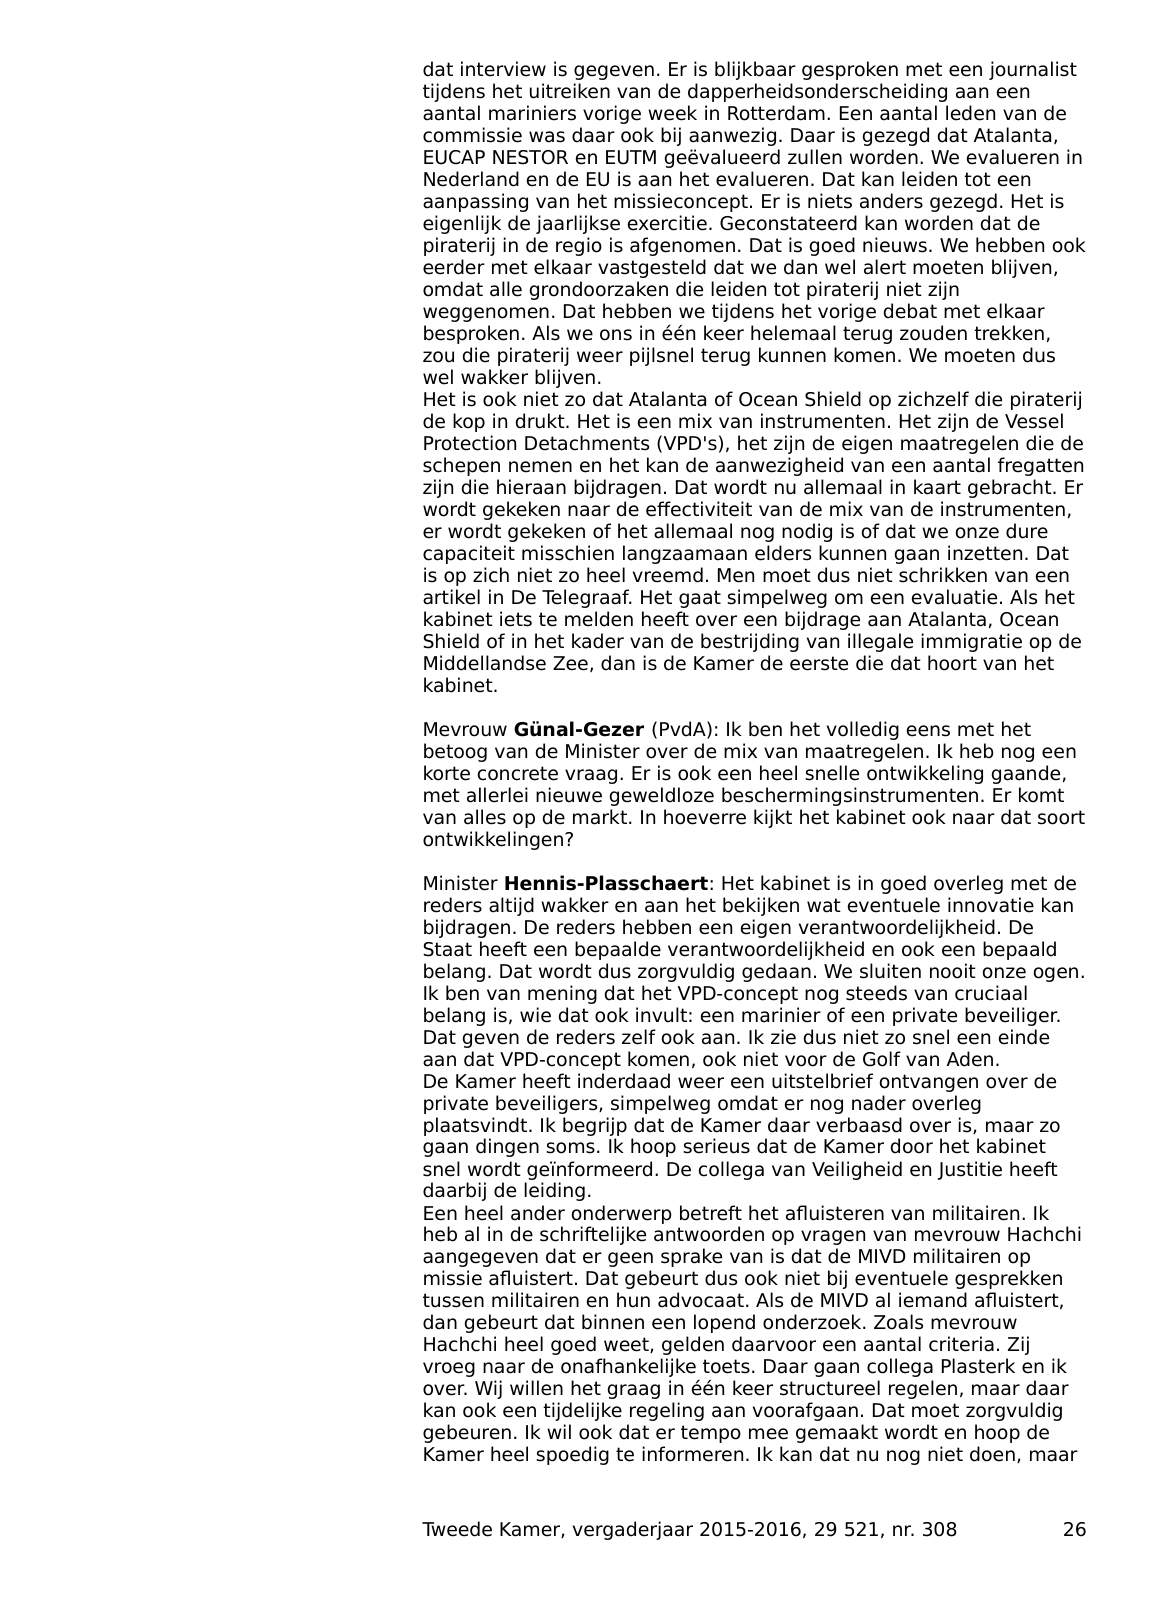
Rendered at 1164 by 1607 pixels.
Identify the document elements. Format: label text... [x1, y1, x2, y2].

text De Kamer heeft inderdaad weer een uitstelbrief ontvangen over de private beveiligers, simpelweg omdat er nog nader overleg plaatsvindt. Ik begrijp dat de Kamer daar verbaasd over is, maar zo gaan dingen soms. Ik hoop serieus dat de Kamer door het kabinet snel wordt geïnformeerd. De collega van Veiligheid en Justitie heeft daarbij de leiding. [422, 1071, 1087, 1202]
text dat interview is gegeven. Er is blijkbaar gesproken met een journalist tijdens het uitreiken van de dapperheidsonderscheiding aan een aantal mariniers vorige week in Rotterdam. Een aantal leden van de commissie was daar ook bij aanwezig. Daar is gezegd dat Atalanta, EUCAP NESTOR en EUTM geëvalueerd zullen worden. We evalueren in Nederland en de EU is aan het evalueren. Dat kan leiden tot een aanpassing van het missieconcept. Er is niets anders gezegd. Het is eigenlijk de jaarlijkse exercitie. Geconstateerd kan worden dat de piraterij in de regio is afgenomen. Dat is goed nieuws. We hebben ook eerder met elkaar vastgesteld dat we dan wel alert moeten blijven, omdat alle grondoorzaken die leiden tot piraterij niet zijn weggenomen. Dat hebben we tijdens het vorige debat met elkaar besproken. Als we ons in één keer helemaal terug zouden trekken, zou die piraterij weer pijlsnel terug kunnen komen. We moeten dus wel wakker blijven. [422, 59, 1087, 389]
text Mevrouw Günal-Gezer (PvdA): Ik ben het volledig eens met het betoog van de Minister over de mix van maatregelen. Ik heb nog een korte concrete vraag. Er is ook een heel snelle ontwikkeling gaande, met allerlei nieuwe geweldloze beschermingsinstrumenten. Er komt van alles op de markt. In hoeverre kijkt het kabinet ook naar dat soort ontwikkelingen? [422, 719, 1087, 851]
text Een heel ander onderwerp betreft het afluisteren van militairen. Ik heb al in de schriftelijke antwoorden op vragen van mevrouw Hachchi aangegeven dat er geen sprake van is dat de MIVD militairen op missie afluistert. Dat gebeurt dus ook niet bij eventuele gesprekken tussen militairen en hun advocaat. Als de MIVD al iemand afluistert, dan gebeurt dat binnen een lopend onderzoek. Zoals mevrouw Hachchi heel goed weet, gelden daarvoor een aantal criteria. Zij vroeg naar de onafhankelijke toets. Daar gaan collega Plasterk en ik over. Wij willen het graag in één keer structureel regelen, maar daar kan ook een tijdelijke regeling aan voorafgaan. Dat moet zorgvuldig gebeuren. Ik wil ook dat er tempo mee gemaakt wordt en hoop de Kamer heel spoedig te informeren. Ik kan dat nu nog niet doen, maar [422, 1202, 1087, 1466]
text Het is ook niet zo dat Atalanta of Ocean Shield op zichzelf die piraterij de kop in drukt. Het is een mix van instrumenten. Het zijn de Vessel Protection Detachments (VPD's), het zijn de eigen maatregelen die de schepen nemen en het kan de aanwezigheid van een aantal fregatten zijn die hieraan bijdragen. Dat wordt nu allemaal in kaart gebracht. Er wordt gekeken naar de effectiviteit van de mix van de instrumenten, er wordt gekeken of het allemaal nog nodig is of dat we onze dure capaciteit misschien langzaamaan elders kunnen gaan inzetten. Dat is op zich niet zo heel vreemd. Men moet dus niet schrikken van een artikel in De Telegraaf. Het gaat simpelweg om een evaluatie. Als het kabinet iets te melden heeft over een bijdrage aan Atalanta, Ocean Shield of in het kader van de bestrijding van illegale immigratie op de Middellandse Zee, dan is de Kamer de eerste die dat hoort van het kabinet. [422, 389, 1087, 696]
text Minister Hennis-Plasschaert: Het kabinet is in goed overleg met de reders altijd wakker en aan het bekijken wat eventuele innovatie kan bijdragen. De reders hebben een eigen verantwoordelijkheid. De Staat heeft een bepaalde verantwoordelijkheid en ook een bepaald belang. Dat wordt dus zorgvuldig gedaan. We sluiten nooit onze ogen. Ik ben van mening dat het VPD-concept nog steeds van cruciaal belang is, wie dat ook invult: een marinier of een private beveiliger. Dat geven de reders zelf ook aan. Ik zie dus niet zo snel een einde aan dat VPD-concept komen, ook niet voor de Golf van Aden. [422, 873, 1087, 1071]
